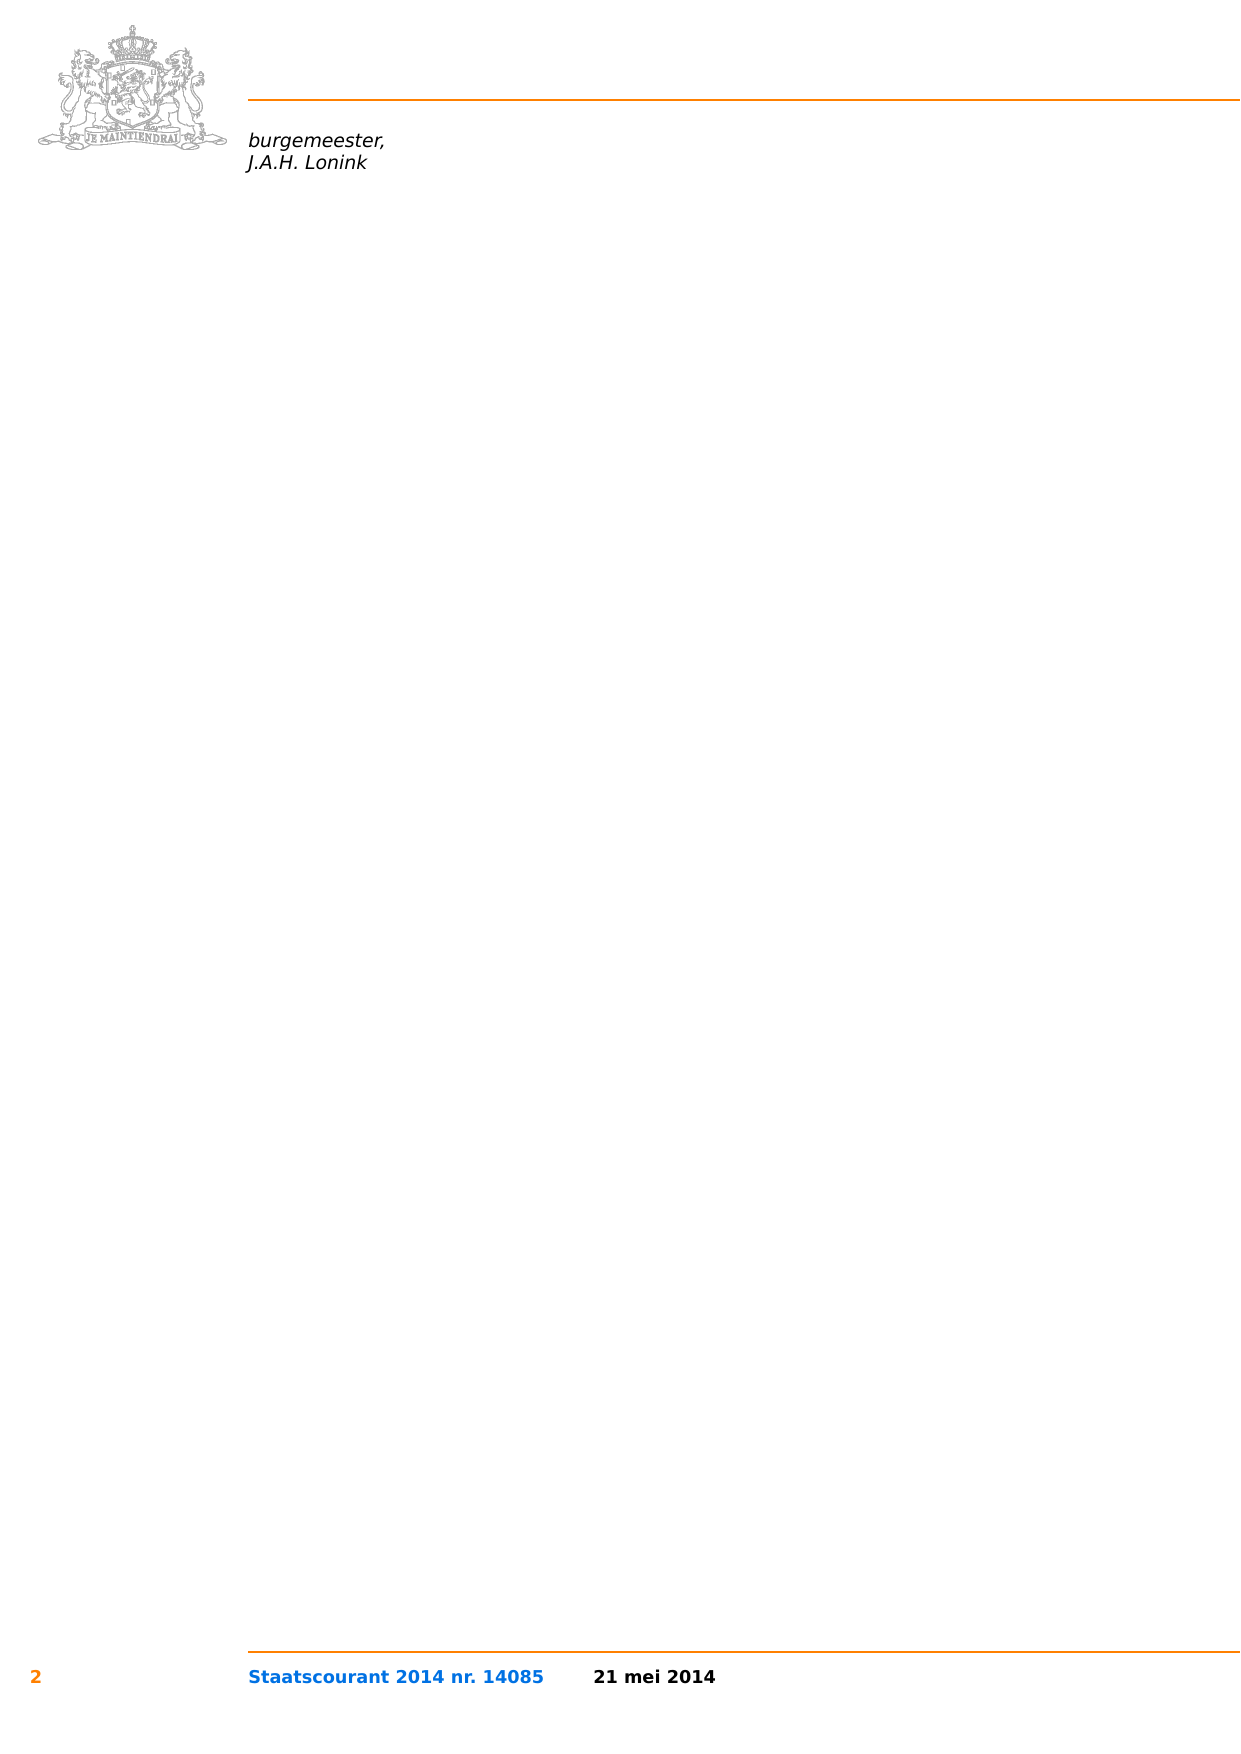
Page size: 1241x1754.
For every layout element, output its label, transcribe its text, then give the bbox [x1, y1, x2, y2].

text burgemeester, J.A.H. Lonink [248, 130, 1163, 174]
picture [38, 25, 227, 150]
